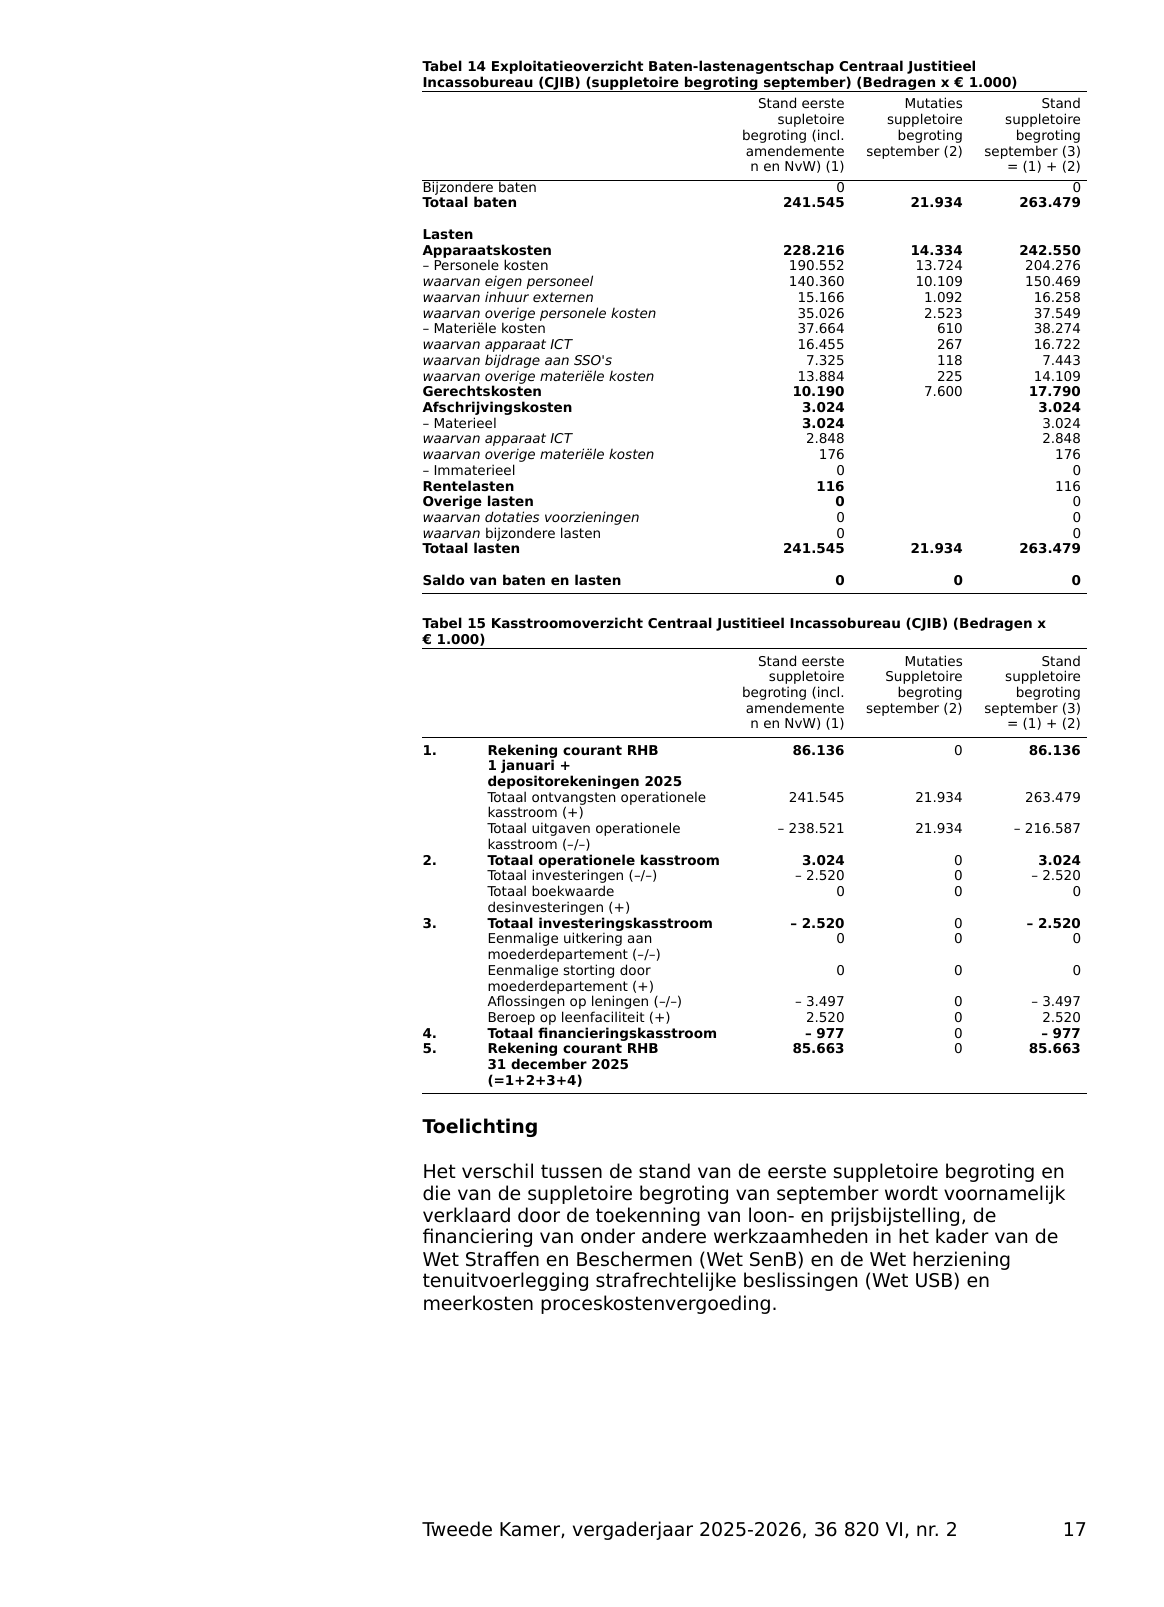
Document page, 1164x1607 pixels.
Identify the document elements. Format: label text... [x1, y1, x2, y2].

table_cell [850, 416, 968, 431]
table_cell – 2.520 [732, 915, 850, 931]
table_cell 241.545 [732, 790, 850, 821]
table_cell Totaal investeringen (–/–) [481, 868, 732, 884]
table_cell 0 [969, 526, 1087, 541]
table_cell 2. [422, 853, 481, 868]
table_cell [422, 649, 481, 737]
table_cell Totaal baten [422, 195, 732, 211]
table_cell 0 [850, 884, 968, 915]
table_cell 0 [850, 915, 968, 931]
table_cell 35.026 [732, 305, 850, 321]
table_cell [481, 649, 732, 737]
table_cell [850, 494, 968, 510]
table_cell 21.934 [850, 821, 968, 852]
table_cell [850, 227, 968, 242]
table_cell [969, 557, 1087, 573]
table_cell [422, 821, 481, 852]
table_cell 37.664 [732, 321, 850, 337]
table_cell 0 [850, 573, 968, 593]
table_cell 2.848 [969, 431, 1087, 447]
table_header Tabel 14 Exploitatieoverzicht Baten-lastenagentschap Centraal Justitieel Incassobureau (CJIB) (suppletoire begroting september) (Bedragen x € 1.000) [422, 59, 1087, 91]
table_cell Beroep op leenfaciliteit (+) [481, 1010, 732, 1026]
table_cell 0 [850, 1010, 968, 1026]
table_cell 13.884 [732, 368, 850, 384]
table_cell Rekening courant RHB 1 januari + depositorekeningen 2025 [481, 738, 732, 789]
table_cell 0 [732, 526, 850, 541]
table_cell 0 [969, 884, 1087, 915]
table_cell 0 [732, 463, 850, 478]
table_cell Overige lasten [422, 494, 732, 510]
table_cell 190.552 [732, 258, 850, 274]
table_cell 263.479 [969, 541, 1087, 557]
table_cell Saldo van baten en lasten [422, 573, 732, 593]
table_cell 0 [732, 884, 850, 915]
table_cell – 3.497 [732, 994, 850, 1010]
table_cell [422, 92, 732, 179]
table_cell 0 [732, 510, 850, 526]
table_cell Totaal financieringskasstroom [481, 1026, 732, 1041]
table_cell [422, 790, 481, 821]
table_cell waarvan apparaat ICT [422, 337, 732, 353]
table_cell 0 [850, 738, 968, 789]
table_cell waarvan dotaties voorzieningen [422, 510, 732, 526]
table_cell Stand eerste supletoire begroting (incl. amendementen en NvW) (1) [732, 92, 850, 179]
table_cell [969, 211, 1087, 227]
table_cell 150.469 [969, 274, 1087, 290]
table_cell – 2.520 [732, 868, 850, 884]
table_cell waarvan overige materiële kosten [422, 368, 732, 384]
table_cell 0 [969, 463, 1087, 478]
table_cell 0 [969, 494, 1087, 510]
table_cell – 238.521 [732, 821, 850, 852]
table_cell [850, 431, 968, 447]
table_cell [850, 557, 968, 573]
table_cell [422, 868, 481, 884]
table_cell Rekening courant RHB 31 december 2025 (=1+2+3+4) [481, 1041, 732, 1093]
table_cell [732, 211, 850, 227]
table_cell 2.520 [969, 1010, 1087, 1026]
table_cell Totaal investeringskasstroom [481, 915, 732, 931]
table_cell Stand suppletoire begroting september (3) = (1) + (2) [969, 92, 1087, 179]
table_cell 2.848 [732, 431, 850, 447]
table_cell 3. [422, 915, 481, 931]
table_cell Totaal lasten [422, 541, 732, 557]
table_cell 86.136 [732, 738, 850, 789]
table_cell [422, 884, 481, 915]
table_cell 242.550 [969, 243, 1087, 258]
table_cell 116 [732, 479, 850, 494]
table_cell Afschrijvingskosten [422, 400, 732, 416]
table_cell [732, 557, 850, 573]
table_cell [850, 447, 968, 463]
table_cell Eenmalige storting door moederdepartement (+) [481, 963, 732, 994]
table_cell [850, 463, 968, 478]
table_cell 16.722 [969, 337, 1087, 353]
table_cell [422, 1010, 481, 1026]
table_cell Bijzondere baten [422, 181, 732, 195]
table_cell – 977 [732, 1026, 850, 1041]
table_cell 4. [422, 1026, 481, 1041]
table_cell 0 [850, 868, 968, 884]
table_cell Eenmalige uitkering aan moederdepartement (–/–) [481, 931, 732, 963]
table_cell 263.479 [969, 790, 1087, 821]
table_cell [422, 963, 481, 994]
table_cell 21.934 [850, 195, 968, 211]
table_cell 21.934 [850, 541, 968, 557]
table_cell 263.479 [969, 195, 1087, 211]
text Het verschil tussen de stand van de eerste suppletoire begroting en die van de suppletoire begroting van september wordt voornamelijk verklaard door de toekenning van loon- en prijsbijstelling, de financiering van onder andere werkzaamheden in het kader van de Wet Straffen en Beschermen (Wet SenB) en de Wet herziening tenuitvoerlegging strafrechtelijke beslissingen (Wet USB) en meerkosten proceskostenvergoeding. [422, 1161, 1087, 1314]
table_cell 610 [850, 321, 968, 337]
table_cell 2.520 [732, 1010, 850, 1026]
table_cell 21.934 [850, 790, 968, 821]
table_cell 228.216 [732, 243, 850, 258]
table_cell [850, 181, 968, 195]
table_cell 10.109 [850, 274, 968, 290]
table_cell – 2.520 [969, 915, 1087, 931]
table_cell – Immaterieel [422, 463, 732, 478]
table_cell Rentelasten [422, 479, 732, 494]
table_cell waarvan inhuur externen [422, 290, 732, 305]
subtitle Toelichting [422, 1116, 1087, 1138]
table_cell 16.455 [732, 337, 850, 353]
table_cell 0 [969, 931, 1087, 963]
table_cell 267 [850, 337, 968, 353]
table_cell – 2.520 [969, 868, 1087, 884]
table_cell 3.024 [732, 400, 850, 416]
table_cell waarvan apparaat ICT [422, 431, 732, 447]
table_cell – 3.497 [969, 994, 1087, 1010]
table_cell 37.549 [969, 305, 1087, 321]
table_cell Totaal ontvangsten operationele kasstroom (+) [481, 790, 732, 821]
table_cell 0 [732, 573, 850, 593]
table_cell waarvan overige materiële kosten [422, 447, 732, 463]
table_cell 3.024 [732, 853, 850, 868]
table_cell 2.523 [850, 305, 968, 321]
table_cell Stand eerste suppletoire begroting (incl. amendementen en NvW) (1) [732, 649, 850, 737]
table_cell 1.092 [850, 290, 968, 305]
table_cell 118 [850, 353, 968, 368]
table_cell waarvan eigen personeel [422, 274, 732, 290]
table_cell 5. [422, 1041, 481, 1093]
table_cell [422, 211, 732, 227]
table_cell [422, 557, 732, 573]
table_cell 0 [850, 1026, 968, 1041]
table_cell – 216.587 [969, 821, 1087, 852]
table_cell [850, 526, 968, 541]
table_cell 0 [969, 963, 1087, 994]
table_cell Mutaties Suppletoire begroting september (2) [850, 649, 968, 737]
table_cell 0 [850, 931, 968, 963]
table_cell – Personele kosten [422, 258, 732, 274]
table_cell Stand suppletoire begroting september (3) = (1) + (2) [969, 649, 1087, 737]
table_cell 204.276 [969, 258, 1087, 274]
table_cell Mutaties suppletoire begroting september (2) [850, 92, 968, 179]
table_cell 3.024 [969, 853, 1087, 868]
table_cell 14.334 [850, 243, 968, 258]
table_cell [850, 510, 968, 526]
table_cell Apparaatskosten [422, 243, 732, 258]
table_cell [850, 211, 968, 227]
table_cell 0 [850, 994, 968, 1010]
table_cell waarvan overige personele kosten [422, 305, 732, 321]
table_cell 0 [732, 931, 850, 963]
table_cell Totaal boekwaarde desinvesteringen (+) [481, 884, 732, 915]
table_cell 0 [969, 573, 1087, 593]
table_cell 0 [850, 1041, 968, 1093]
table_cell waarvan bijzondere lasten [422, 526, 732, 541]
table_cell 16.258 [969, 290, 1087, 305]
table_cell 0 [850, 853, 968, 868]
table_cell Aflossingen op leningen (–/–) [481, 994, 732, 1010]
table_cell 225 [850, 368, 968, 384]
table_cell Gerechtskosten [422, 384, 732, 400]
table_cell – Materieel [422, 416, 732, 431]
table_cell 176 [732, 447, 850, 463]
table_cell 241.545 [732, 541, 850, 557]
table_cell [732, 227, 850, 242]
table_cell Lasten [422, 227, 732, 242]
table_cell [969, 227, 1087, 242]
table_cell 7.443 [969, 353, 1087, 368]
table_cell 3.024 [969, 400, 1087, 416]
table_cell [422, 931, 481, 963]
table_cell waarvan bijdrage aan SSO's [422, 353, 732, 368]
table_cell [850, 479, 968, 494]
table_cell 14.109 [969, 368, 1087, 384]
table_cell 85.663 [969, 1041, 1087, 1093]
table_cell 10.190 [732, 384, 850, 400]
table_cell – 977 [969, 1026, 1087, 1041]
table_cell Totaal uitgaven operationele kasstroom (–/–) [481, 821, 732, 852]
table_cell 3.024 [969, 416, 1087, 431]
table_cell 0 [850, 963, 968, 994]
table_cell 140.360 [732, 274, 850, 290]
table_cell 13.724 [850, 258, 968, 274]
table_cell 0 [969, 510, 1087, 526]
table_cell – Materiële kosten [422, 321, 732, 337]
table_cell 0 [969, 181, 1087, 195]
table_cell 0 [732, 963, 850, 994]
table_cell 116 [969, 479, 1087, 494]
table_cell 3.024 [732, 416, 850, 431]
table_cell 7.600 [850, 384, 968, 400]
table_cell 86.136 [969, 738, 1087, 789]
table_header Tabel 15 Kasstroomoverzicht Centraal Justitieel Incassobureau (CJIB) (Bedragen x € 1.000) [422, 616, 1087, 648]
table_cell [850, 400, 968, 416]
table_cell 85.663 [732, 1041, 850, 1093]
table_cell 15.166 [732, 290, 850, 305]
table_cell 1. [422, 738, 481, 789]
table_cell [422, 994, 481, 1010]
table_cell Totaal operationele kasstroom [481, 853, 732, 868]
table_cell 176 [969, 447, 1087, 463]
table_cell 0 [732, 494, 850, 510]
table_cell 38.274 [969, 321, 1087, 337]
table_cell 7.325 [732, 353, 850, 368]
table_cell 0 [732, 181, 850, 195]
table_cell 241.545 [732, 195, 850, 211]
table_cell 17.790 [969, 384, 1087, 400]
